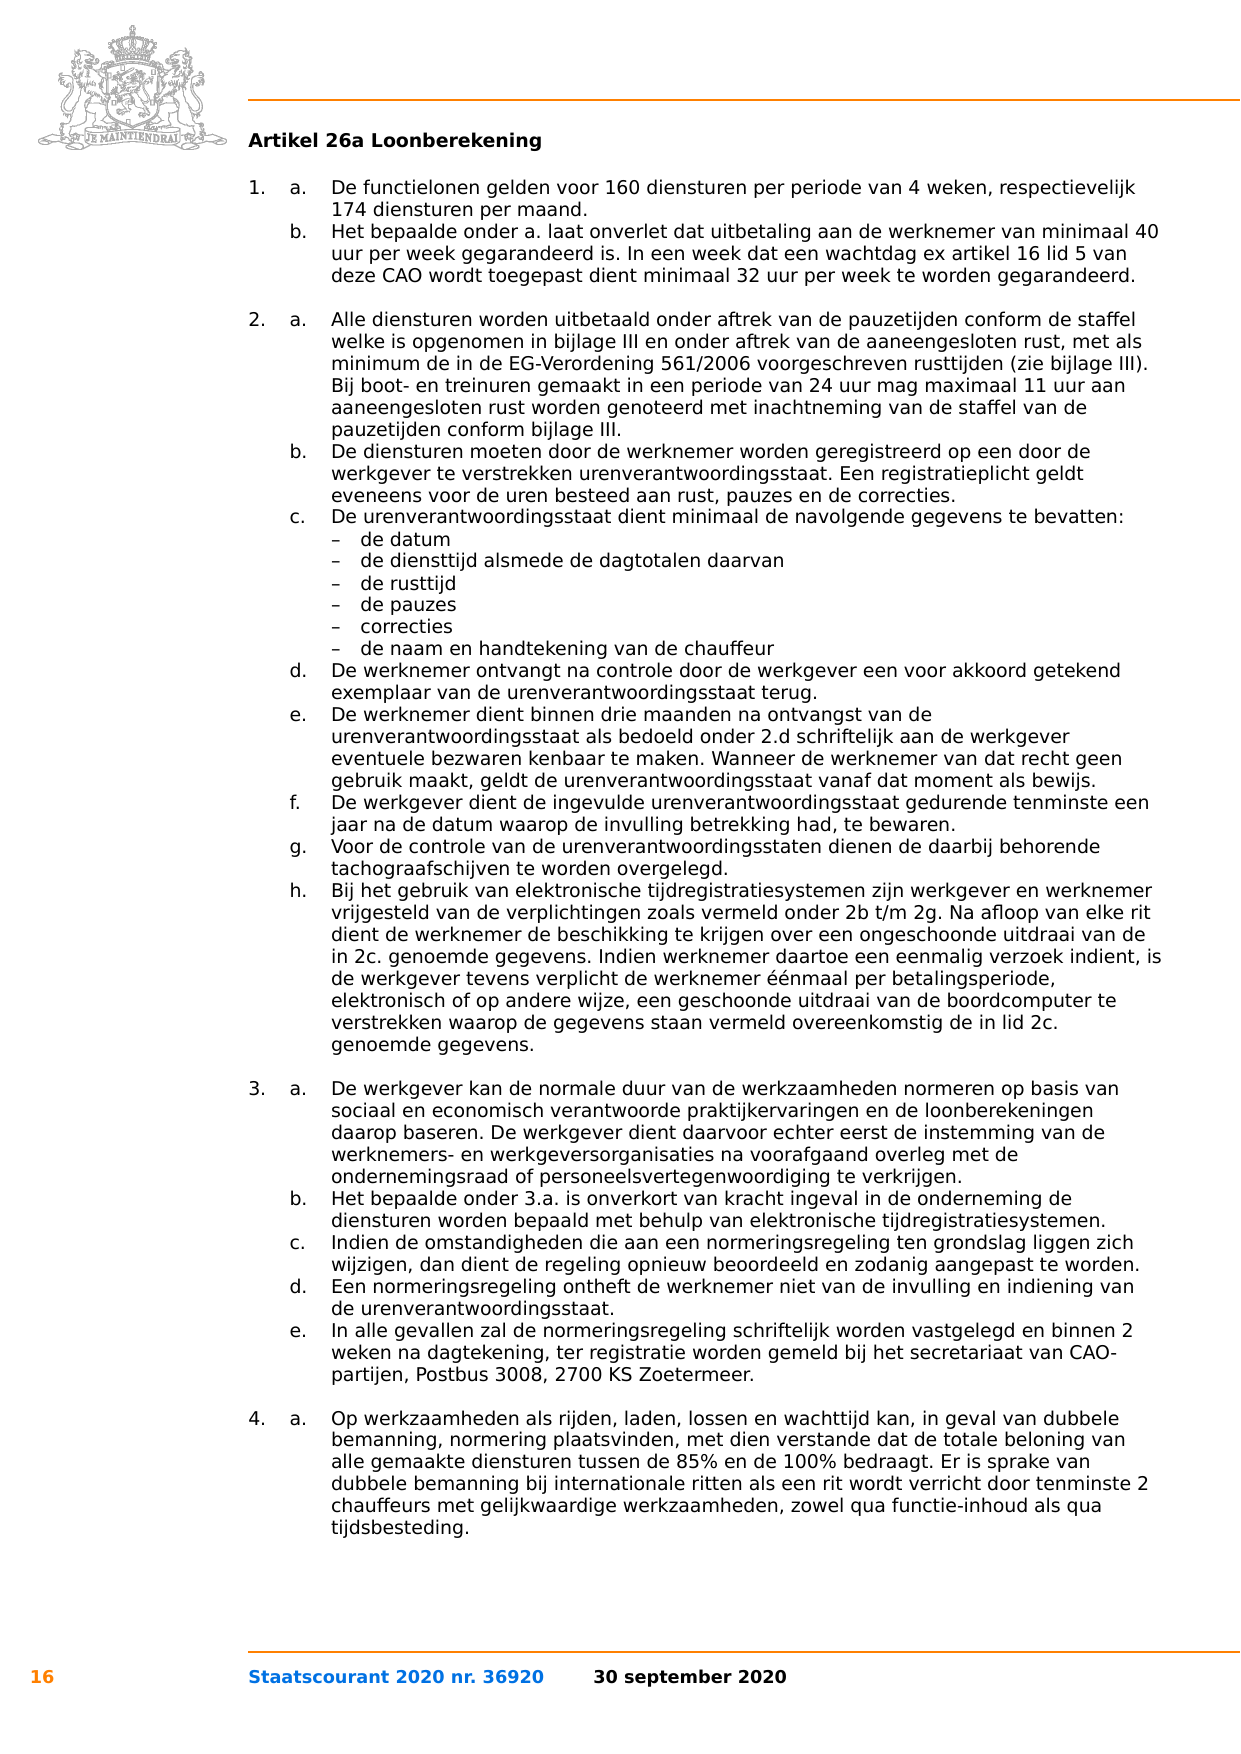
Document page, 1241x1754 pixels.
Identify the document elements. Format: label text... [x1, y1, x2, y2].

text Bij boot- en treinuren gemaakt in een periode van 24 uur mag maximaal 11 uur aan aaneengesloten rust worden genoteerd met inachtneming van de staffel van de pauzetijden conform bijlage III. [331, 374, 1163, 441]
text d. De werknemer ontvangt na controle door de werkgever een voor akkoord getekend exemplaar van de urenverantwoordingsstaat terug. [289, 660, 1163, 704]
text 4. a. Op werkzaamheden als rijden, laden, lossen en wachttijd kan, in geval van dubbele bemanning, normering plaatsvinden, met dien verstande dat de totale beloning van alle gemaakte diensturen tussen de 85% en de 100% bedraagt. Er is sprake van dubbele bemanning bij internationale ritten als een rit wordt verricht door tenminste 2 chauffeurs met gelijkwaardige werkzaamheden, zowel qua functie-inhoud als qua tijdsbesteding. [248, 1407, 1163, 1539]
text – de datum [331, 528, 1163, 550]
text – correcties [331, 616, 1163, 638]
text g. Voor de controle van de urenverantwoordingsstaten dienen de daarbij behorende tachograafschijven te worden overgelegd. [289, 836, 1163, 880]
text – de pauzes [331, 594, 1163, 616]
text 2. a. Alle diensturen worden uitbetaald onder aftrek van de pauzetijden conform de staffel welke is opgenomen in bijlage III en onder aftrek van de aaneengesloten rust, met als minimum de in de EG-Verordening 561/2006 voorgeschreven rusttijden (zie bijlage III). [248, 309, 1163, 374]
text b. De diensturen moeten door de werknemer worden geregistreerd op een door de werkgever te verstrekken urenverantwoordingsstaat. Een registratieplicht geldt eveneens voor de uren besteed aan rust, pauzes en de correcties. [289, 441, 1163, 506]
text e. De werknemer dient binnen drie maanden na ontvangst van de urenverantwoordingsstaat als bedoeld onder 2.d schriftelijk aan de werkgever eventuele bezwaren kenbaar te maken. Wanneer de werknemer van dat recht geen gebruik maakt, geldt de urenverantwoordingsstaat vanaf dat moment als bewijs. [289, 704, 1163, 792]
text c. De urenverantwoordingsstaat dient minimaal de navolgende gegevens te bevatten: [289, 506, 1163, 528]
text – de rusttijd [331, 572, 1163, 594]
text – de diensttijd alsmede de dagtotalen daarvan [331, 550, 1163, 572]
text e. In alle gevallen zal de normeringsregeling schriftelijk worden vastgelegd en binnen 2 weken na dagtekening, ter registratie worden gemeld bij het secretariaat van CAO-partijen, Postbus 3008, 2700 KS Zoetermeer. [289, 1319, 1163, 1386]
text 1. a. De functielonen gelden voor 160 diensturen per periode van 4 weken, respectievelijk 174 diensturen per maand. [248, 177, 1163, 221]
text d. Een normeringsregeling ontheft de werknemer niet van de invulling en indiening van de urenverantwoordingsstaat. [289, 1276, 1163, 1319]
text b. Het bepaalde onder 3.a. is onverkort van kracht ingeval in de onderneming de diensturen worden bepaald met behulp van elektronische tijdregistratiesystemen. [289, 1188, 1163, 1232]
text h. Bij het gebruik van elektronische tijdregistratiesystemen zijn werkgever en werknemer vrijgesteld van de verplichtingen zoals vermeld onder 2b t/m 2g. Na afloop van elke rit dient de werknemer de beschikking te krijgen over een ongeschoonde uitdraai van de in 2c. genoemde gegevens. Indien werknemer daartoe een eenmalig verzoek indient, is de werkgever tevens verplicht de werknemer éénmaal per betalingsperiode, elektronisch of op andere wijze, een geschoonde uitdraai van de boordcomputer te verstrekken waarop de gegevens staan vermeld overeenkomstig de in lid 2c. genoemde gegevens. [289, 880, 1163, 1056]
text b. Het bepaalde onder a. laat onverlet dat uitbetaling aan de werknemer van minimaal 40 uur per week gegarandeerd is. In een week dat een wachtdag ex artikel 16 lid 5 van deze CAO wordt toegepast dient minimaal 32 uur per week te worden gegarandeerd. [289, 221, 1163, 287]
picture [38, 25, 227, 150]
subtitle Artikel 26a Loonberekening [248, 130, 1163, 152]
text c. Indien de omstandigheden die aan een normeringsregeling ten grondslag liggen zich wijzigen, dan dient de regeling opnieuw beoordeeld en zodanig aangepast te worden. [289, 1232, 1163, 1276]
text 3. a. De werkgever kan de normale duur van de werkzaamheden normeren op basis van sociaal en economisch verantwoorde praktijkervaringen en de loonberekeningen daarop baseren. De werkgever dient daarvoor echter eerst de instemming van de werknemers‑ en werkgeversorganisaties na voorafgaand overleg met de ondernemingsraad of personeelsvertegenwoordiging te verkrijgen. [248, 1078, 1163, 1188]
text – de naam en handtekening van de chauffeur [331, 638, 1163, 660]
text f. De werkgever dient de ingevulde urenverantwoordingsstaat gedurende tenminste een jaar na de datum waarop de invulling betrekking had, te bewaren. [289, 792, 1163, 836]
